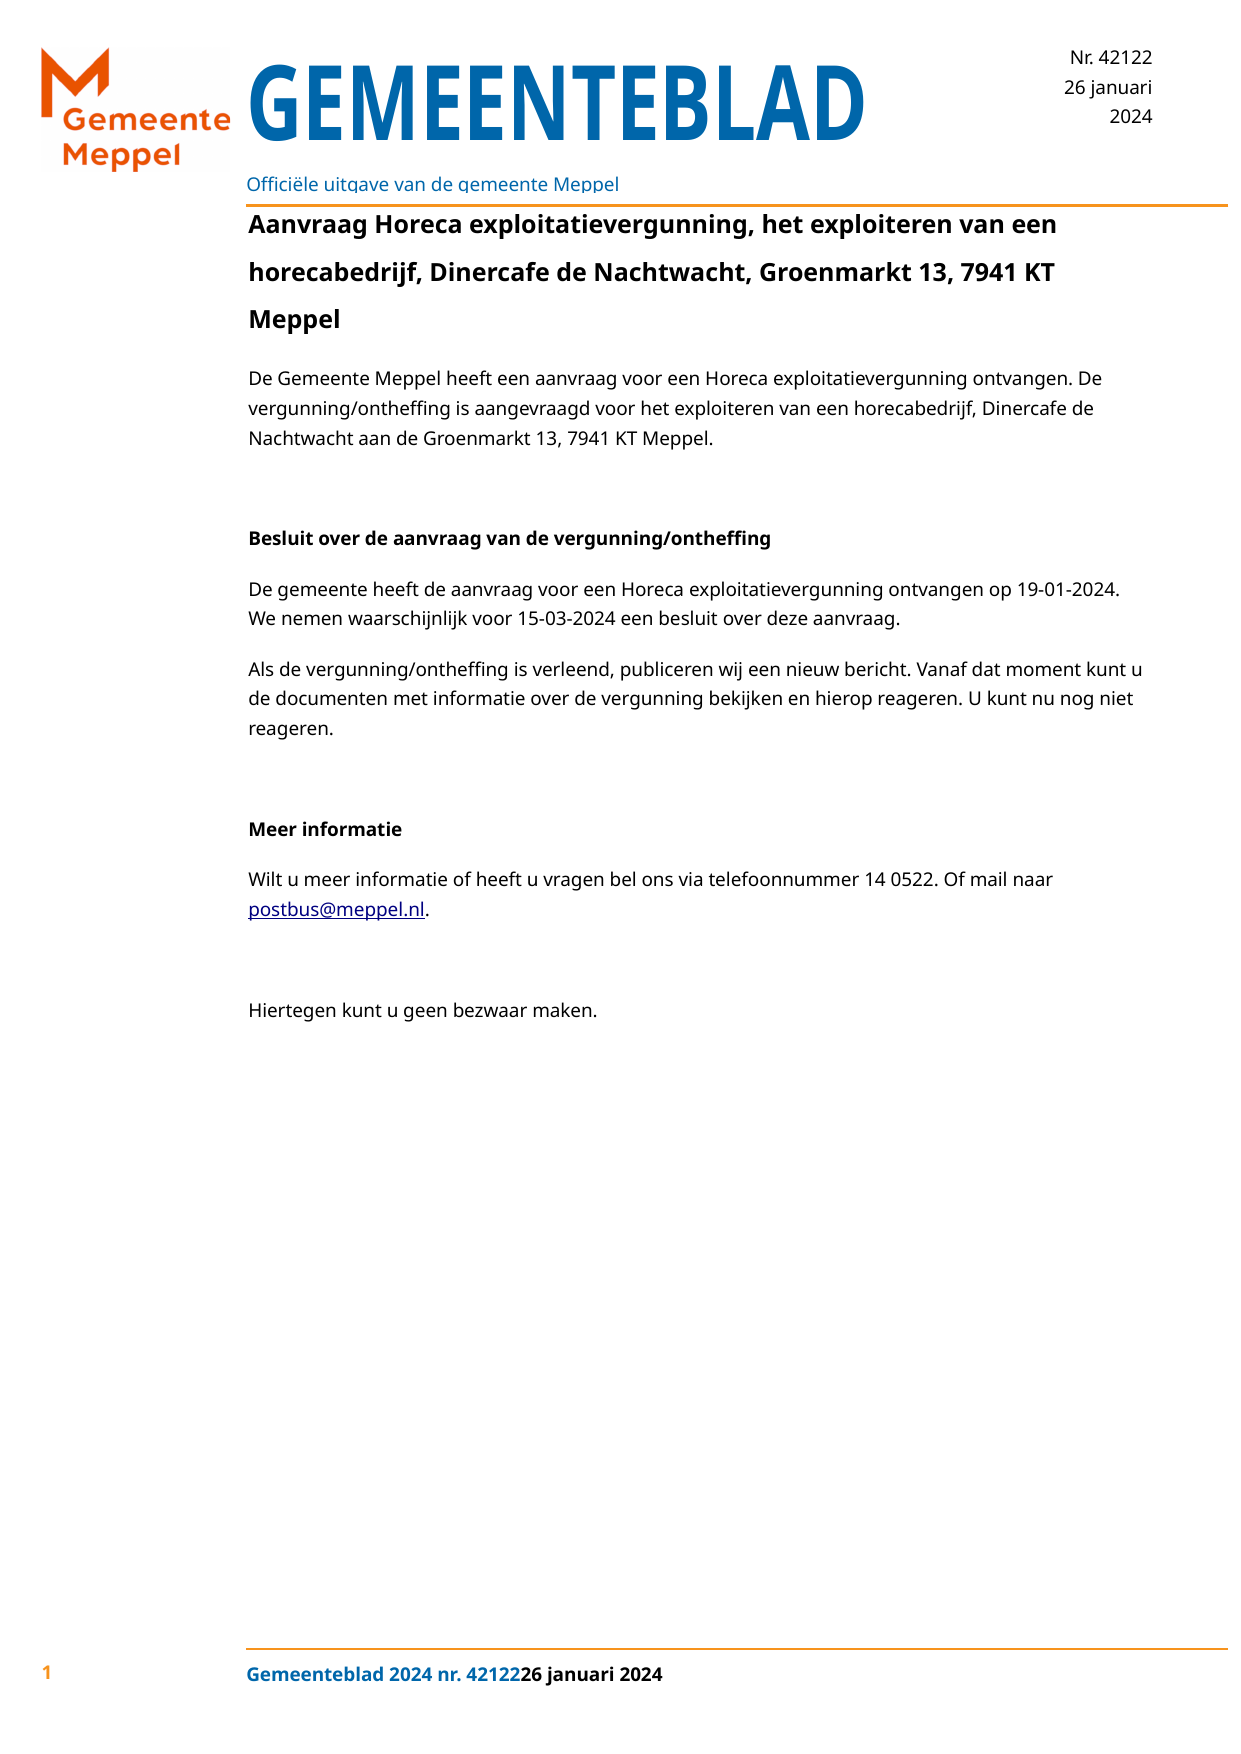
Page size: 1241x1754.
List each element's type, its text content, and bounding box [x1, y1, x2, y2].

text Wilt u meer informatie of heeft u vragen bel ons via telefoonnummer 14 0522. Of mail naar postbus@meppel.nl. [248, 866, 1152, 922]
text De Gemeente Meppel heeft een aanvraag voor een Horeca exploitatievergunning ontvangen. De vergunning/ontheffing is aangevraagd voor het exploiteren van een horecabedrijf, Dinercafe de Nachtwacht aan de Groenmarkt 13, 7941 KT Meppel. [248, 366, 1152, 450]
text Als de vergunning/ontheffing is verleend, publiceren wij een nieuw bericht. Vanaf dat moment kunt u de documenten met informatie over de vergunning bekijken en hierop reageren. U kunt nu nog niet reageren. [248, 656, 1152, 741]
picture [41, 47, 231, 172]
text Meer informatie [248, 816, 1152, 842]
text Besluit over de aanvraag van de vergunning/ontheffing [248, 526, 1152, 551]
text Hiertegen kunt u geen bezwaar maken. [248, 997, 1152, 1022]
text De gemeente heeft de aanvraag voor een Horeca exploitatievergunning ontvangen op 19-01-2024. We nemen waarschijnlijk voor 15-03-2024 een besluit over deze aanvraag. [248, 576, 1152, 631]
text Aanvraag Horeca exploitatievergunning, het exploiteren van een horecabedrijf, Dinercafe de Nachtwacht, Groenmarkt 13, 7941 KT Meppel [248, 207, 1152, 336]
